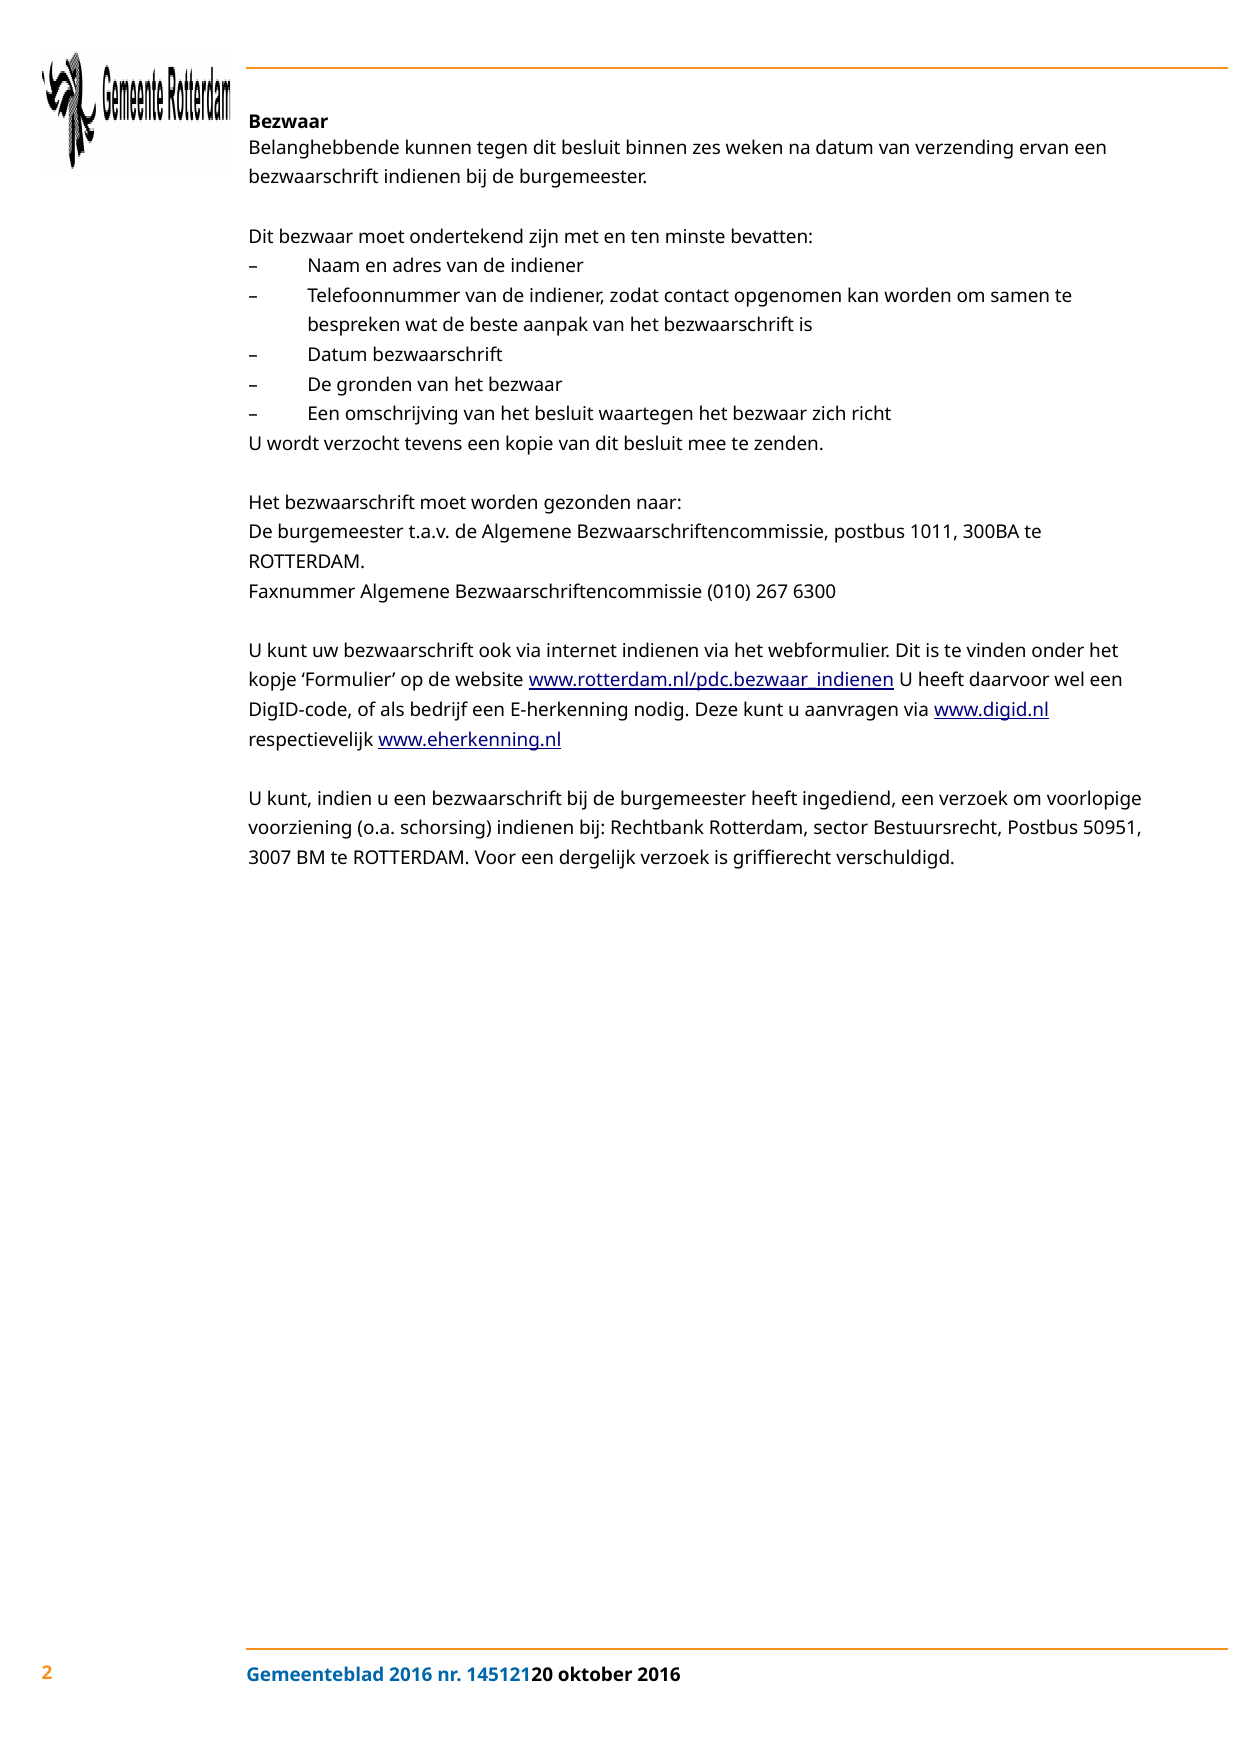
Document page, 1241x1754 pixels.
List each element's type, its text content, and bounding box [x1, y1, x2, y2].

text U kunt, indien u een bezwaarschrift bij de burgemeester heeft ingediend, een verzoek om voorlopige voorziening (o.a. schorsing) indienen bij: Rechtbank Rotterdam, sector Bestuursrecht, Postbus 50951, 3007 BM te ROTTERDAM. Voor een dergelijk verzoek is griffierecht verschuldigd. [248, 785, 1152, 870]
text U kunt uw bezwaarschrift ook via internet indienen via het webformulier. Dit is te vinden onder het kopje ‘Formulier’ op de website www.rotterdam.nl/pdc.bezwaar_indienen U heeft daarvoor wel een DigID-code, of als bedrijf een E-herkenning nodig. Deze kunt u aanvragen via www.digid.nl respectievelijk www.eherkenning.nl [248, 637, 1152, 752]
list Telefoonnummer van de indiener, zodat contact opgenomen kan worden om samen te bespreken wat de beste aanpak van het bezwaarschrift is [248, 282, 1152, 337]
list Een omschrijving van het besluit waartegen het bezwaar zich richt [248, 400, 1152, 426]
text De burgemeester t.a.v. de Algemene Bezwaarschriftencommissie, postbus 1011, 300BA te ROTTERDAM. [248, 519, 1152, 574]
list De gronden van het bezwaar [248, 371, 1152, 397]
text Het bezwaarschrift moet worden gezonden naar: [248, 489, 1152, 515]
text Bezwaar [248, 108, 1152, 134]
text U wordt verzocht tevens een kopie van dit besluit mee te zenden. [248, 430, 1152, 456]
text Belanghebbende kunnen tegen dit besluit binnen zes weken na datum van verzending ervan een bezwaarschrift indienen bij de burgemeester. [248, 134, 1152, 189]
picture [41, 47, 231, 172]
text Dit bezwaar moet ondertekend zijn met en ten minste bevatten: [248, 223, 1152, 249]
list Naam en adres van de indiener [248, 252, 1152, 278]
text Faxnummer Algemene Bezwaarschriftencommissie (010) 267 6300 [248, 578, 1152, 604]
list Datum bezwaarschrift [248, 341, 1152, 367]
